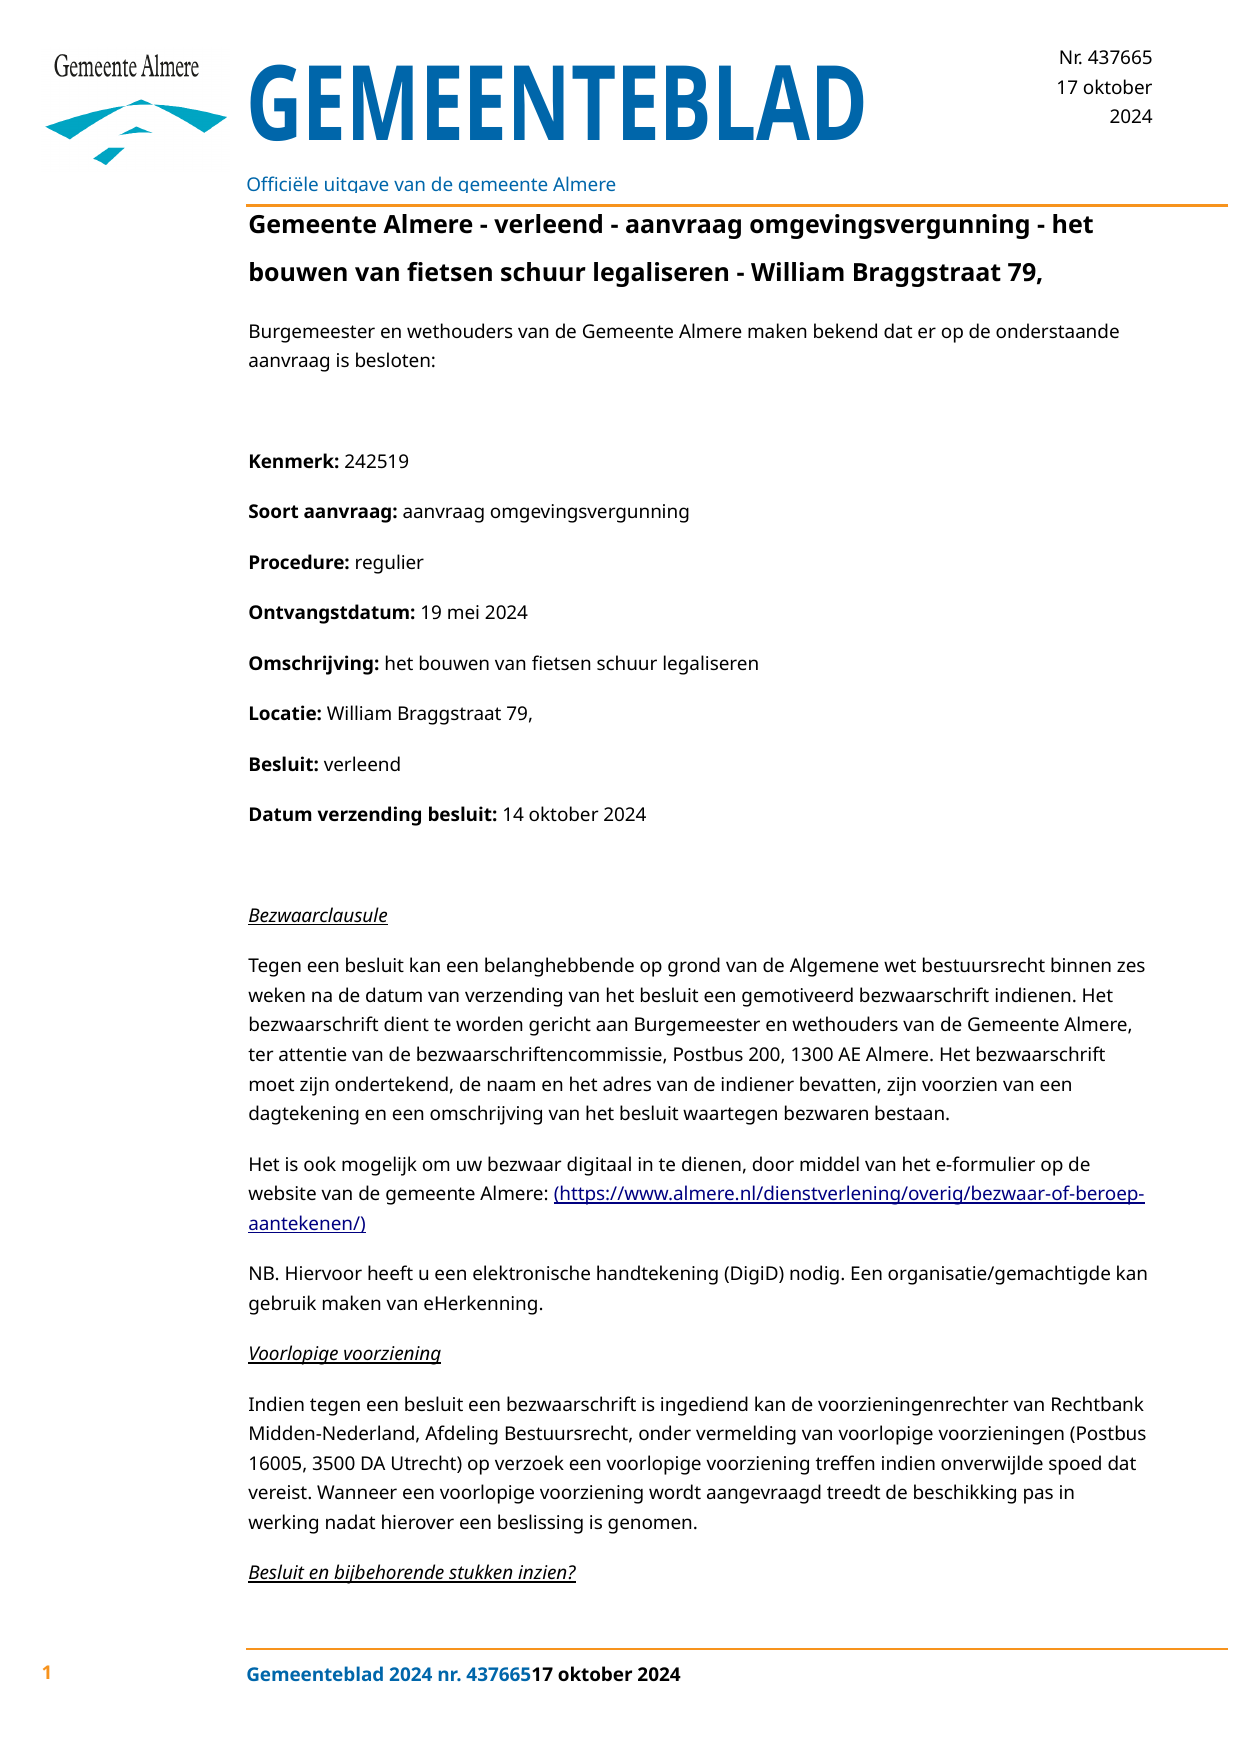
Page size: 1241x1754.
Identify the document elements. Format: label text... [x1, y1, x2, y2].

text Soort aanvraag: aanvraag omgevingsvergunning [248, 499, 1152, 524]
text Bezwaarclausule [248, 902, 1152, 928]
text Datum verzending besluit: 14 oktober 2024 [248, 801, 1152, 827]
text Kenmerk: 242519 [248, 448, 1152, 474]
text Ontvangstdatum: 19 mei 2024 [248, 599, 1152, 625]
text Besluit en bijbehorende stukken inzien? [248, 1559, 1152, 1585]
text NB. Hiervoor heeft u een elektronische handtekening (DigiD) nodig. Een organisatie/gemachtigde kan gebruik maken van eHerkenning. [248, 1260, 1152, 1316]
text Gemeente Almere - verleend - aanvraag omgevingsvergunning - het bouwen van fietsen schuur legaliseren - William Braggstraat 79, [248, 207, 1152, 288]
text Besluit: verleend [248, 751, 1152, 777]
text Locatie: William Braggstraat 79, [248, 700, 1152, 726]
picture [41, 47, 231, 172]
text Voorlopige voorziening [248, 1340, 1152, 1366]
text Tegen een besluit kan een belanghebbende op grond van de Algemene wet bestuursrecht binnen zes weken na de datum van verzending van het besluit een gemotiveerd bezwaarschrift indienen. Het bezwaarschrift dient te worden gericht aan Burgemeester en wethouders van de Gemeente Almere, ter attentie van de bezwaarschriftencommissie, Postbus 200, 1300 AE Almere. Het bezwaarschrift moet zijn ondertekend, de naam en het adres van de indiener bevatten, zijn voorzien van een dagtekening en een omschrijving van het besluit waartegen bezwaren bestaan. [248, 952, 1152, 1126]
text Indien tegen een besluit een bezwaarschrift is ingediend kan de voorzieningenrechter van Rechtbank Midden-Nederland, Afdeling Bestuursrecht, onder vermelding van voorlopige voorzieningen (Postbus 16005, 3500 DA Utrecht) op verzoek een voorlopige voorziening treffen indien onverwijlde spoed dat vereist. Wanneer een voorlopige voorziening wordt aangevraagd treedt de beschikking pas in werking nadat hierover een beslissing is genomen. [248, 1391, 1152, 1535]
text Het is ook mogelijk om uw bezwaar digitaal in te dienen, door middel van het e-formulier op de website van de gemeente Almere: (https://www.almere.nl/dienstverlening/overig/bezwaar-of-beroep-aantekenen/) [248, 1151, 1152, 1236]
text Burgemeester en wethouders van de Gemeente Almere maken bekend dat er op de onderstaande aanvraag is besloten: [248, 318, 1152, 373]
text Procedure: regulier [248, 549, 1152, 575]
text Omschrijving: het bouwen van fietsen schuur legaliseren [248, 650, 1152, 676]
